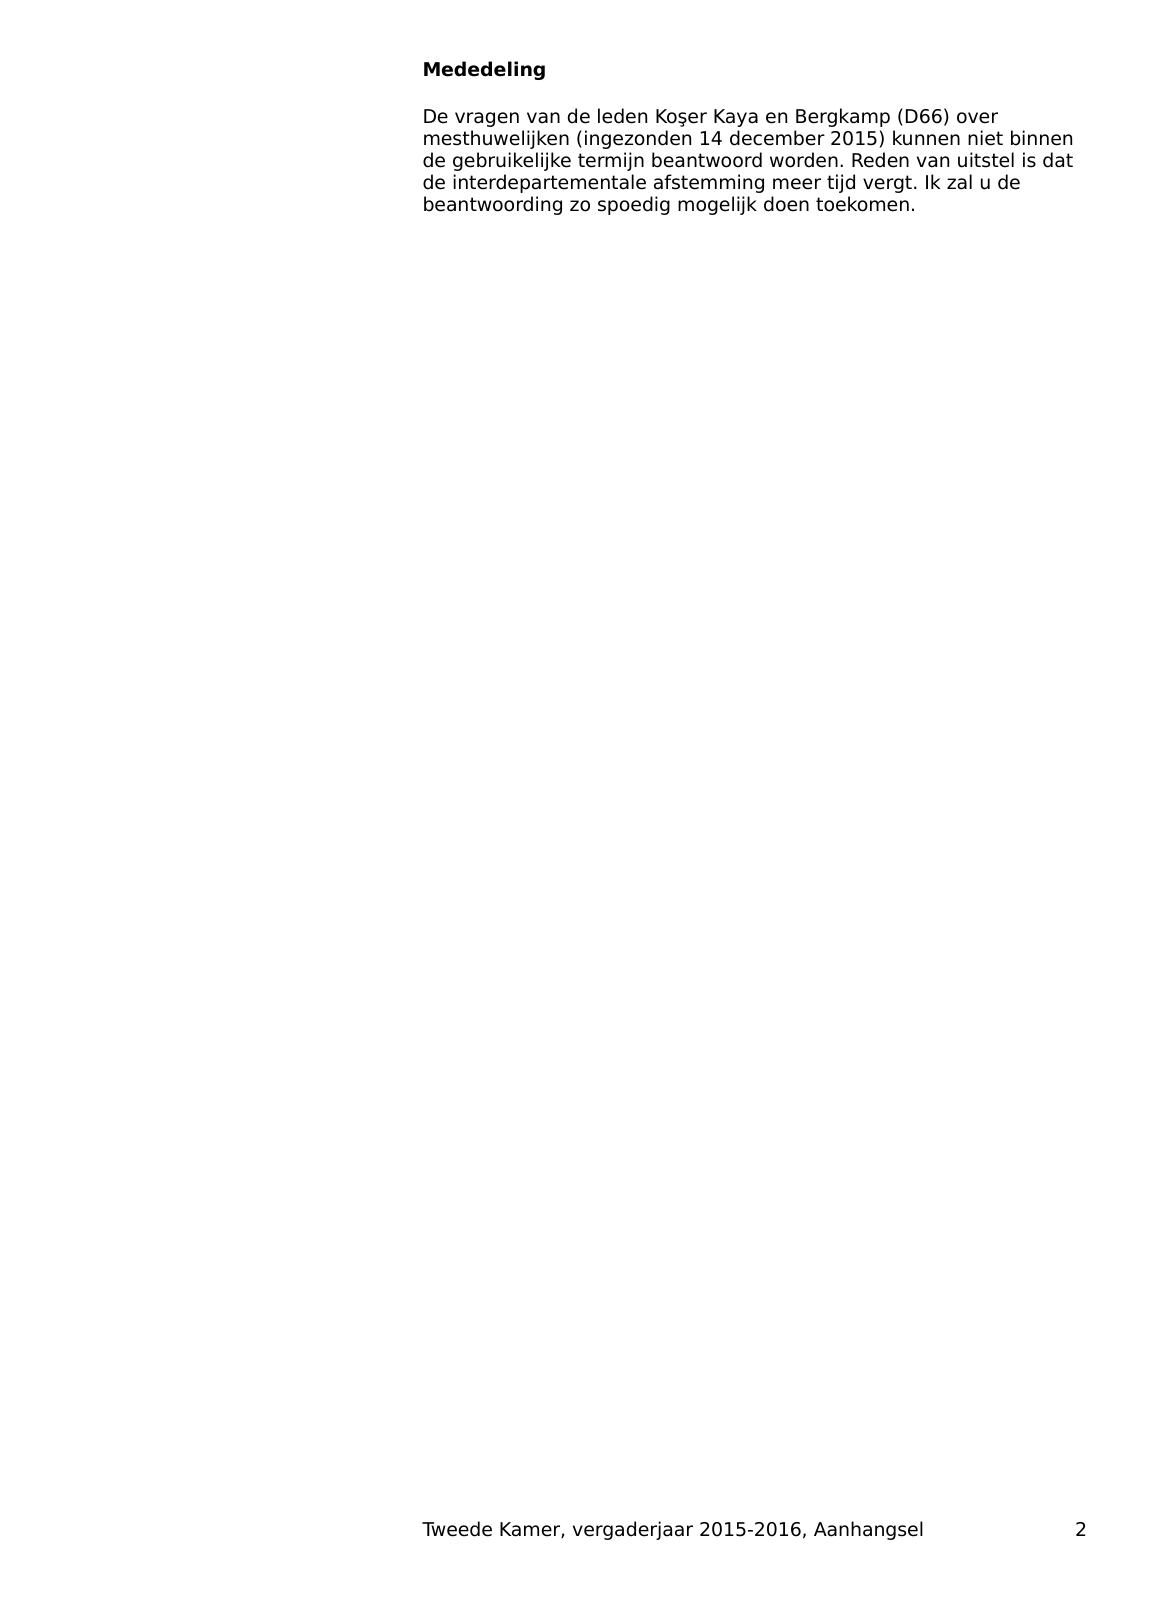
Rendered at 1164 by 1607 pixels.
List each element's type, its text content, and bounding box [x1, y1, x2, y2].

subtitle Mededeling [422, 59, 1087, 81]
text De vragen van de leden Koşer Kaya en Bergkamp (D66) over mesthuwelijken (ingezonden 14 december 2015) kunnen niet binnen de gebruikelijke termijn beantwoord worden. Reden van uitstel is dat de interdepartementale afstemming meer tijd vergt. Ik zal u de beantwoording zo spoedig mogelijk doen toekomen. [422, 106, 1087, 216]
